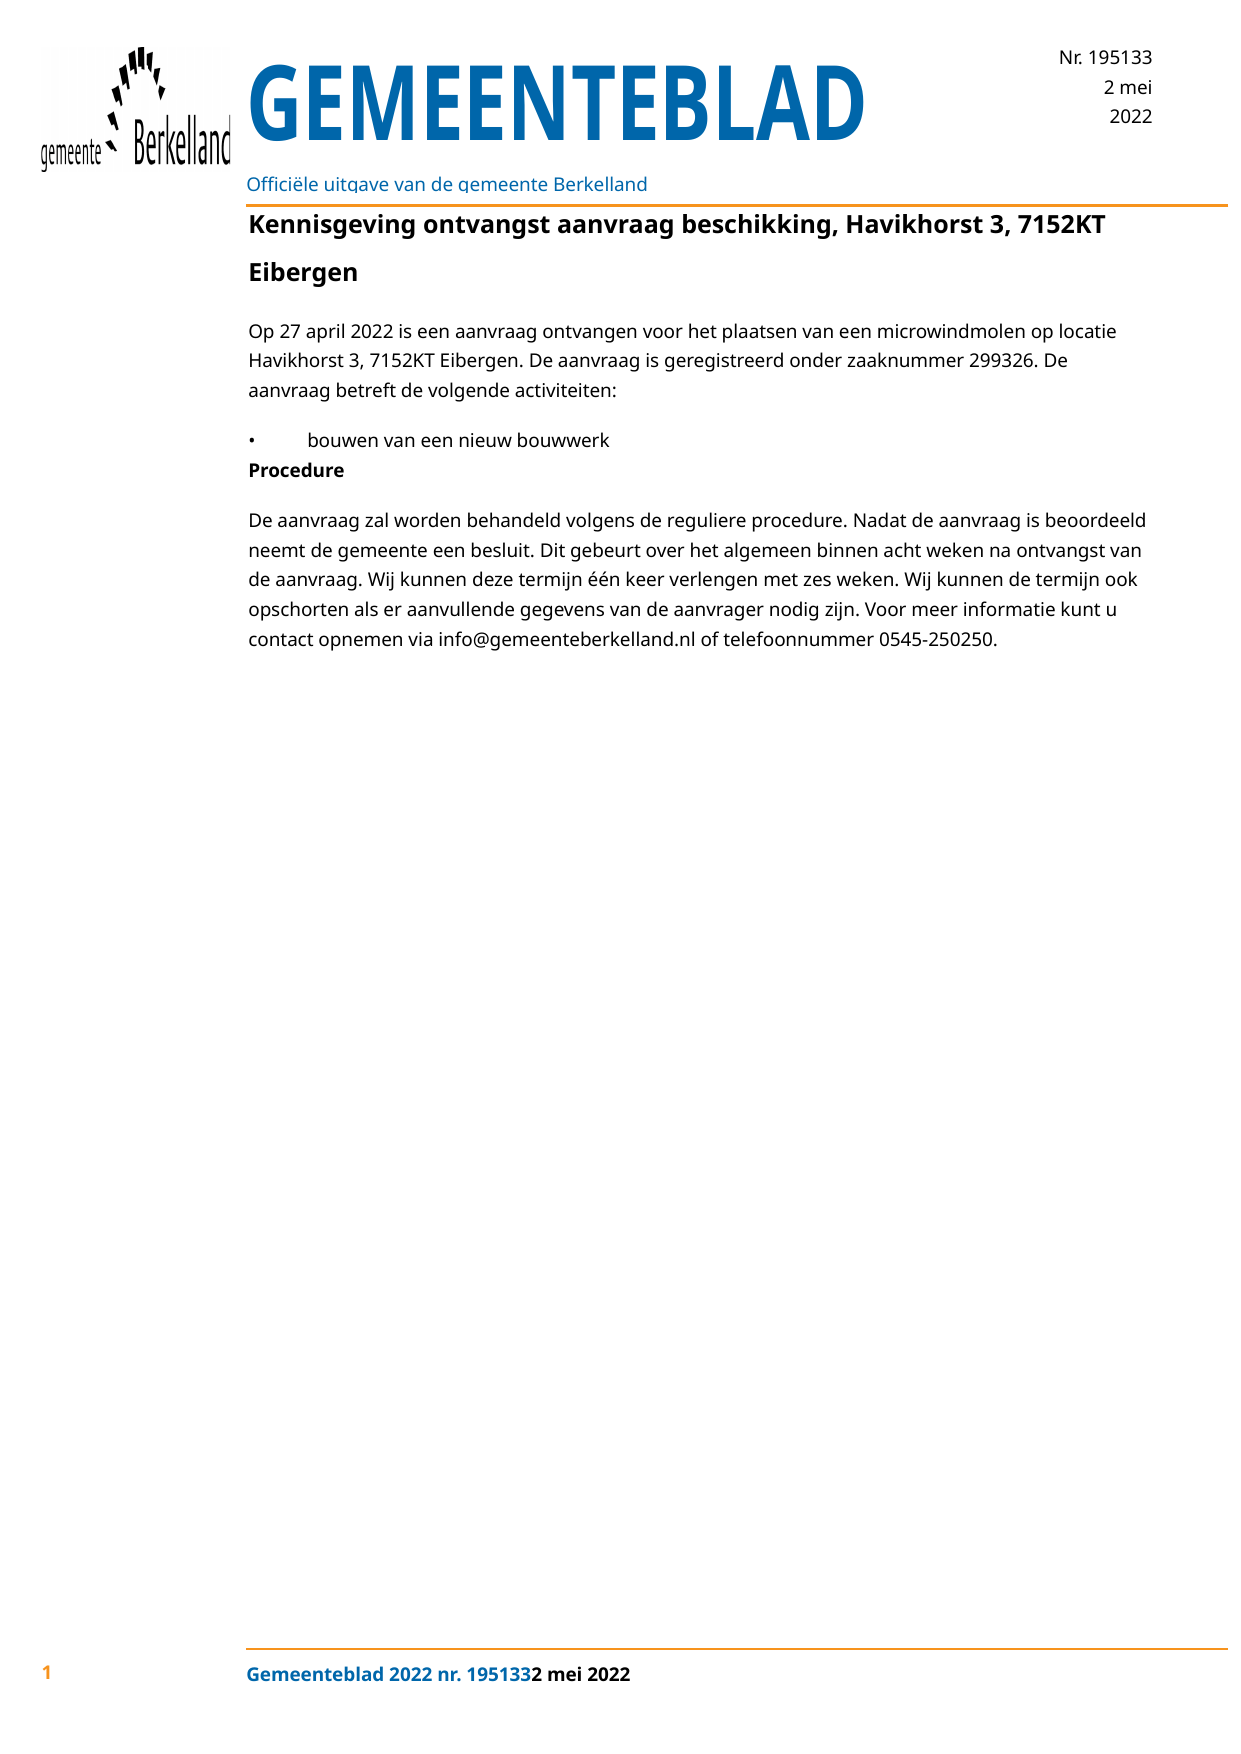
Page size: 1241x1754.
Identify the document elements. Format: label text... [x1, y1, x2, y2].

text Op 27 april 2022 is een aanvraag ontvangen voor het plaatsen van een microwindmolen op locatie Havikhorst 3, 7152KT Eibergen. De aanvraag is geregistreerd onder zaaknummer 299326. De aanvraag betreft de volgende activiteiten: [248, 318, 1152, 403]
list bouwen van een nieuw bouwwerk [248, 427, 1152, 453]
text De aanvraag zal worden behandeld volgens de reguliere procedure. Nadat de aanvraag is beoordeeld neemt de gemeente een besluit. Dit gebeurt over het algemeen binnen acht weken na ontvangst van de aanvraag. Wij kunnen deze termijn één keer verlengen met zes weken. Wij kunnen de termijn ook opschorten als er aanvullende gegevens van de aanvrager nodig zijn. Voor meer informatie kunt u contact opnemen via info@gemeenteberkelland.nl of telefoonnummer 0545-250250. [248, 507, 1152, 652]
picture [41, 47, 231, 172]
text Procedure [248, 457, 1152, 483]
text Kennisgeving ontvangst aanvraag beschikking, Havikhorst 3, 7152KT Eibergen [248, 207, 1152, 288]
